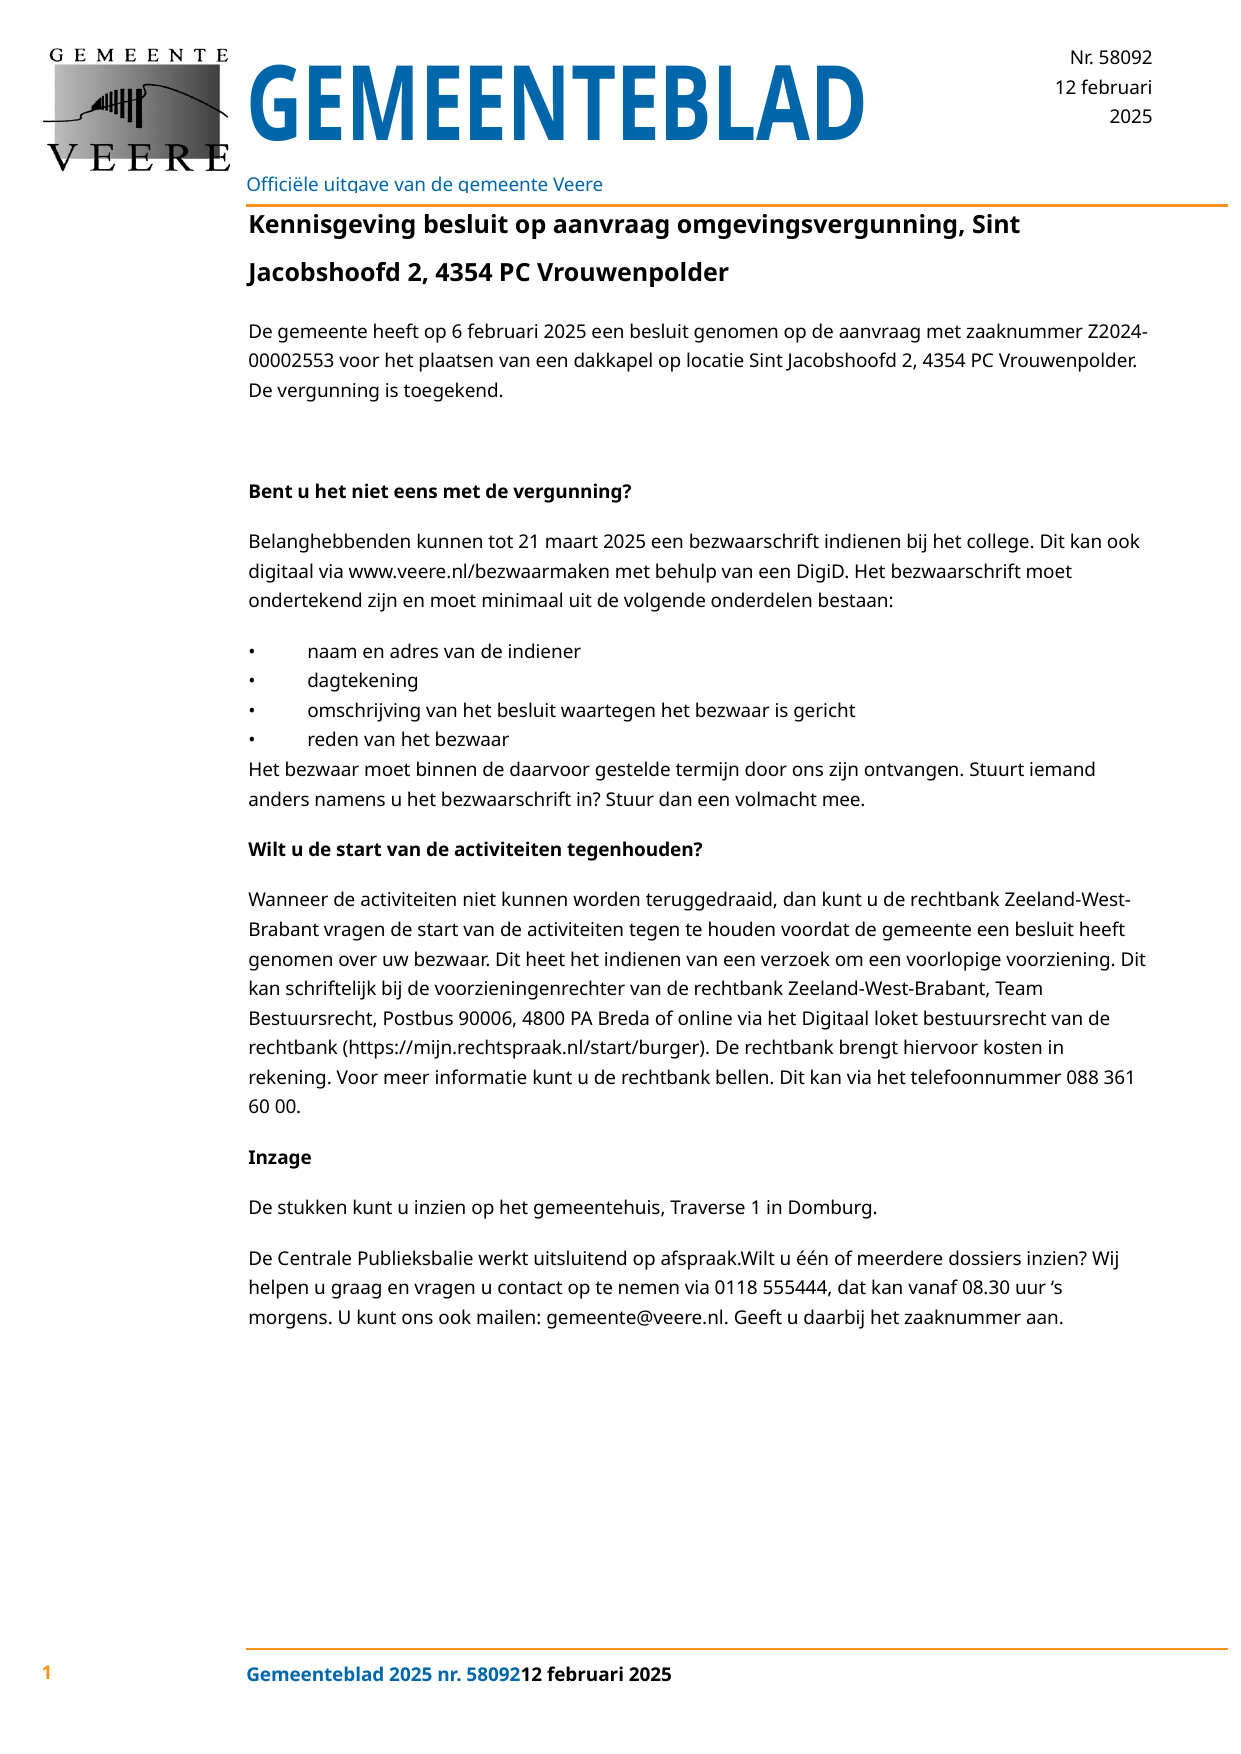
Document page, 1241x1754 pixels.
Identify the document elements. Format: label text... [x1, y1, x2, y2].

text Kennisgeving besluit op aanvraag omgevingsvergunning, Sint Jacobshoofd 2, 4354 PC Vrouwenpolder [248, 207, 1152, 288]
text De gemeente heeft op 6 februari 2025 een besluit genomen op de aanvraag met zaaknummer Z2024-00002553 voor het plaatsen van een dakkapel op locatie Sint Jacobshoofd 2, 4354 PC Vrouwenpolder. De vergunning is toegekend. [248, 318, 1152, 403]
text Wanneer de activiteiten niet kunnen worden teruggedraaid, dan kunt u de rechtbank Zeeland-West-Brabant vragen de start van de activiteiten tegen te houden voordat de gemeente een besluit heeft genomen over uw bezwaar. Dit heet het indienen van een verzoek om een voorlopige voorziening. Dit kan schriftelijk bij de voorzieningenrechter van de rechtbank Zeeland-West-Brabant, Team Bestuursrecht, Postbus 90006, 4800 PA Breda of online via het Digitaal loket bestuursrecht van de rechtbank (https://mijn.rechtspraak.nl/start/burger). De rechtbank brengt hiervoor kosten in rekening. Voor meer informatie kunt u de rechtbank bellen. Dit kan via het telefoonnummer 088 361 60 00. [248, 887, 1152, 1119]
list naam en adres van de indiener [248, 638, 1152, 664]
picture [41, 47, 231, 172]
text Het bezwaar moet binnen de daarvoor gestelde termijn door ons zijn ontvangen. Stuurt iemand anders namens u het bezwaarschrift in? Stuur dan een volmacht mee. [248, 756, 1152, 812]
text Inzage [248, 1144, 1152, 1170]
text Belanghebbenden kunnen tot 21 maart 2025 een bezwaarschrift indienen bij het college. Dit kan ook digitaal via www.veere.nl/bezwaarmaken met behulp van een DigiD. Het bezwaarschrift moet ondertekend zijn en moet minimaal uit de volgende onderdelen bestaan: [248, 528, 1152, 613]
text Bent u het niet eens met de vergunning? [248, 478, 1152, 504]
list reden van het bezwaar [248, 727, 1152, 752]
text De stukken kunt u inzien op het gemeentehuis, Traverse 1 in Domburg. [248, 1194, 1152, 1220]
text De Centrale Publieksbalie werkt uitsluitend op afspraak.Wilt u één of meerdere dossiers inzien? Wij helpen u graag en vragen u contact op te nemen via 0118 555444, dat kan vanaf 08.30 uur ‘s morgens. U kunt ons ook mailen: gemeente@veere.nl. Geeft u daarbij het zaaknummer aan. [248, 1245, 1152, 1330]
text Wilt u de start van de activiteiten tegenhouden? [248, 836, 1152, 862]
list omschrijving van het besluit waartegen het bezwaar is gericht [248, 697, 1152, 723]
list dagtekening [248, 667, 1152, 693]
